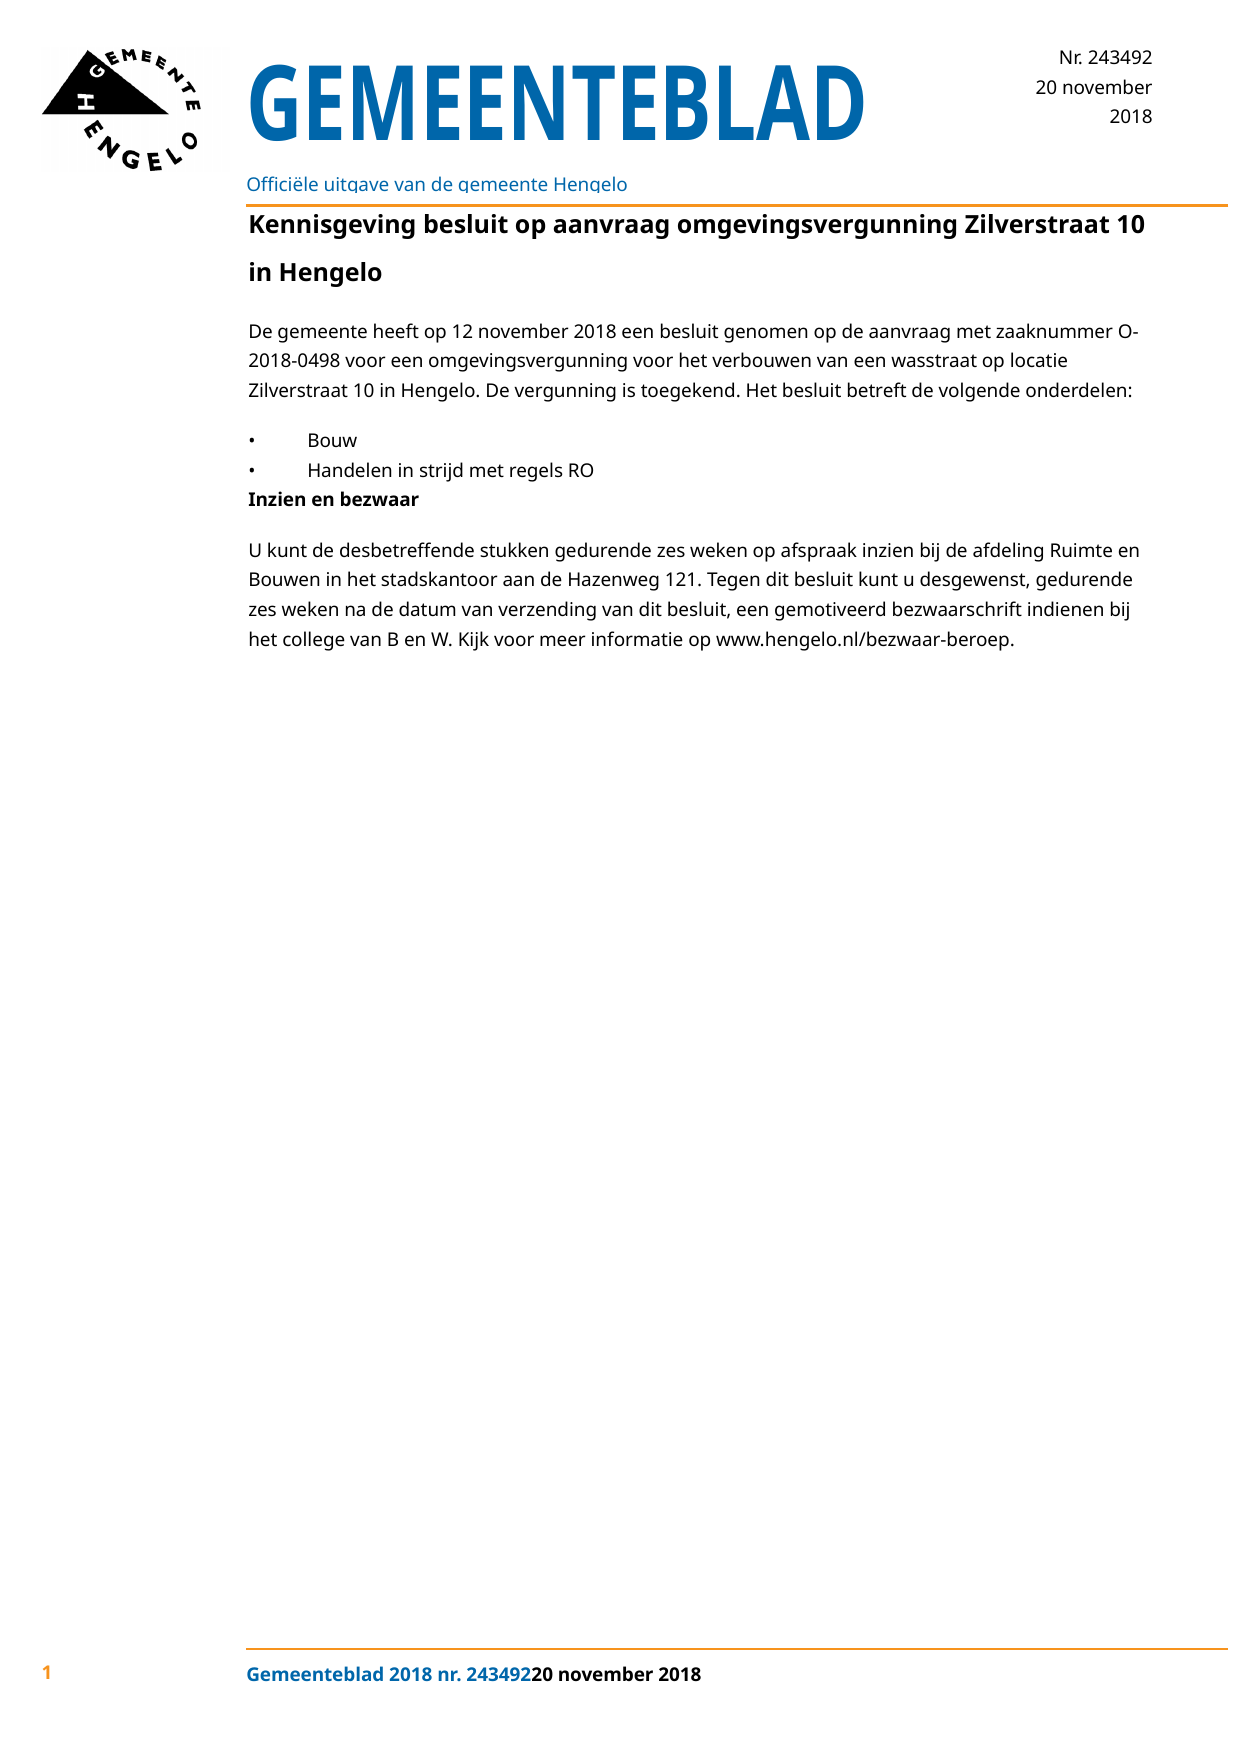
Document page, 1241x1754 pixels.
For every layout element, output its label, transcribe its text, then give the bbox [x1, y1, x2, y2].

text Kennisgeving besluit op aanvraag omgevingsvergunning Zilverstraat 10 in Hengelo [248, 207, 1152, 288]
picture [41, 47, 231, 172]
list Handelen in strijd met regels RO [248, 457, 1152, 483]
text Inzien en bezwaar [248, 487, 1152, 512]
text De gemeente heeft op 12 november 2018 een besluit genomen op de aanvraag met zaaknummer O-2018-0498 voor een omgevingsvergunning voor het verbouwen van een wasstraat op locatie Zilverstraat 10 in Hengelo. De vergunning is toegekend. Het besluit betreft de volgende onderdelen: [248, 318, 1152, 403]
list Bouw [248, 427, 1152, 453]
text U kunt de desbetreffende stukken gedurende zes weken op afspraak inzien bij de afdeling Ruimte en Bouwen in het stadskantoor aan de Hazenweg 121. Tegen dit besluit kunt u desgewenst, gedurende zes weken na de datum van verzending van dit besluit, een gemotiveerd bezwaarschrift indienen bij het college van B en W. Kijk voor meer informatie op www.hengelo.nl/bezwaar-beroep. [248, 537, 1152, 652]
